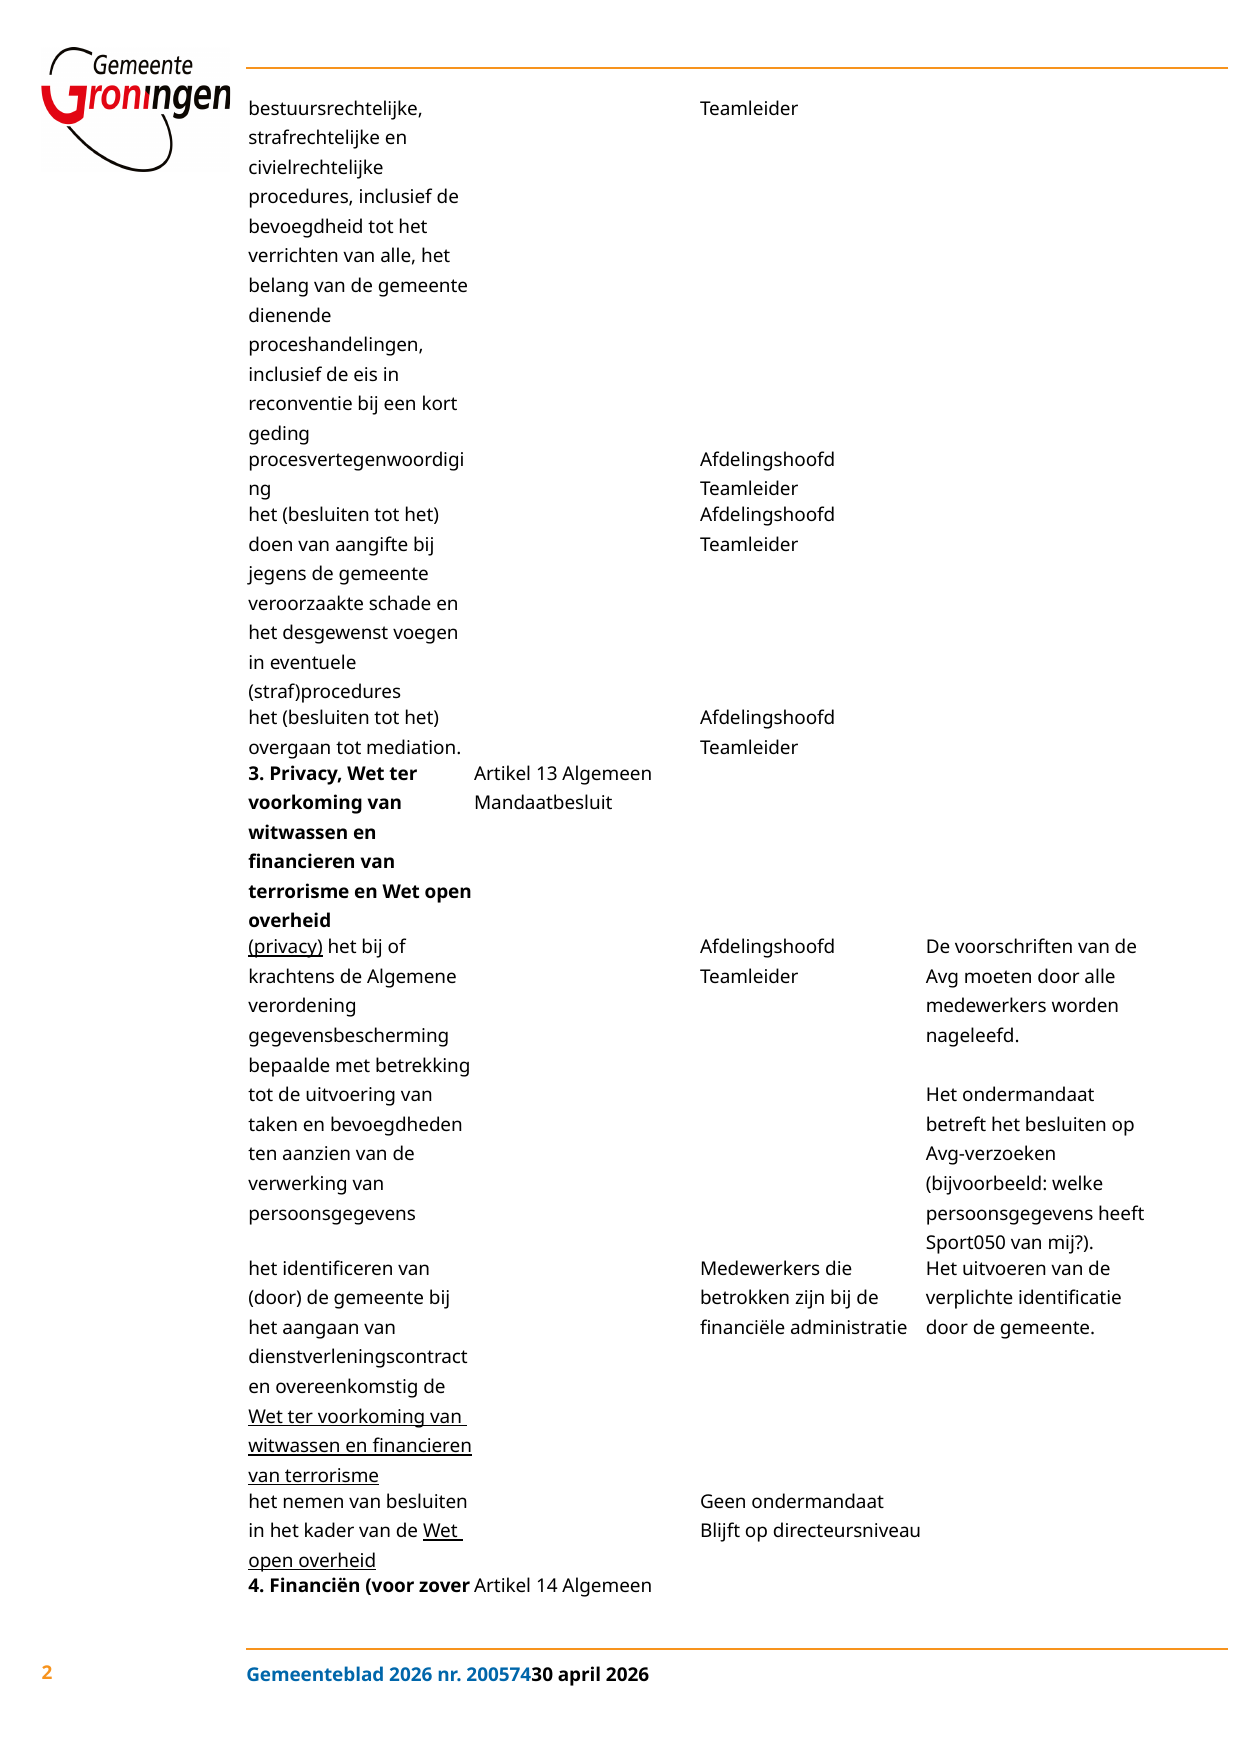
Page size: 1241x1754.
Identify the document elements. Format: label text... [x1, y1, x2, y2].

table_cell Geen ondermandaat Blijft op directeursniveau [700, 1488, 926, 1573]
table_cell [474, 501, 700, 704]
table_cell [700, 1573, 926, 1598]
table_cell Afdelingshoofd Teamleider [700, 501, 926, 704]
table_cell 3. Privacy, Wet ter voorkoming van witwassen en financieren van terrorisme en Wet open overheid [248, 760, 474, 933]
table_cell [474, 1255, 700, 1488]
table_cell De voorschriften van de Avg moeten door alle medewerkers worden nageleefd. Het ondermandaat betreft het besluiten op Avg-verzoeken (bijvoorbeeld: welke persoonsgegevens heeft Sport050 van mij?). [926, 934, 1152, 1255]
table_cell [926, 1573, 1152, 1598]
table_cell [700, 760, 926, 933]
table_cell Artikel 14 Algemeen [474, 1573, 700, 1598]
table_cell Afdelingshoofd Teamleider [700, 934, 926, 1255]
table_cell procesvertegenwoordiging [248, 446, 474, 501]
table_cell Teamleider [700, 95, 926, 446]
table_cell 4. Financiën (voor zover [248, 1573, 474, 1598]
table_cell Artikel 13 Algemeen Mandaatbesluit [474, 760, 700, 933]
picture [41, 47, 231, 172]
table_cell [474, 705, 700, 760]
table_cell Afdelingshoofd Teamleider [700, 446, 926, 501]
table_cell [926, 1488, 1152, 1573]
table_cell [926, 95, 1152, 446]
table_cell het nemen van besluiten in het kader van de Wet open overheid [248, 1488, 474, 1573]
table_cell het (besluiten tot het) overgaan tot mediation. [248, 705, 474, 760]
table_cell Het uitvoeren van de verplichte identificatie door de gemeente. [926, 1255, 1152, 1488]
table_cell [474, 934, 700, 1255]
table_cell [926, 501, 1152, 704]
table_cell Medewerkers die betrokken zijn bij de financiële administratie [700, 1255, 926, 1488]
table_cell Afdelingshoofd Teamleider [700, 705, 926, 760]
table_cell [926, 446, 1152, 501]
table_cell [926, 705, 1152, 760]
table_cell [926, 760, 1152, 933]
table_cell het identificeren van (door) de gemeente bij het aangaan van dienstverleningscontracten overeenkomstig de Wet ter voorkoming van witwassen en financieren van terrorisme [248, 1255, 474, 1488]
table_cell [474, 1488, 700, 1573]
table_cell (privacy) het bij of krachtens de Algemene verordening gegevensbescherming bepaalde met betrekking tot de uitvoering van taken en bevoegdheden ten aanzien van de verwerking van persoonsgegevens [248, 934, 474, 1255]
table_cell [474, 95, 700, 446]
table_cell het (besluiten tot het) doen van aangifte bij jegens de gemeente veroorzaakte schade en het desgewenst voegen in eventuele (straf)procedures [248, 501, 474, 704]
table_cell [474, 446, 700, 501]
table_cell bestuursrechtelijke, strafrechtelijke en civielrechtelijke procedures, inclusief de bevoegdheid tot het verrichten van alle, het belang van de gemeente dienende proceshandelingen, inclusief de eis in reconventie bij een kort geding [248, 95, 474, 446]
